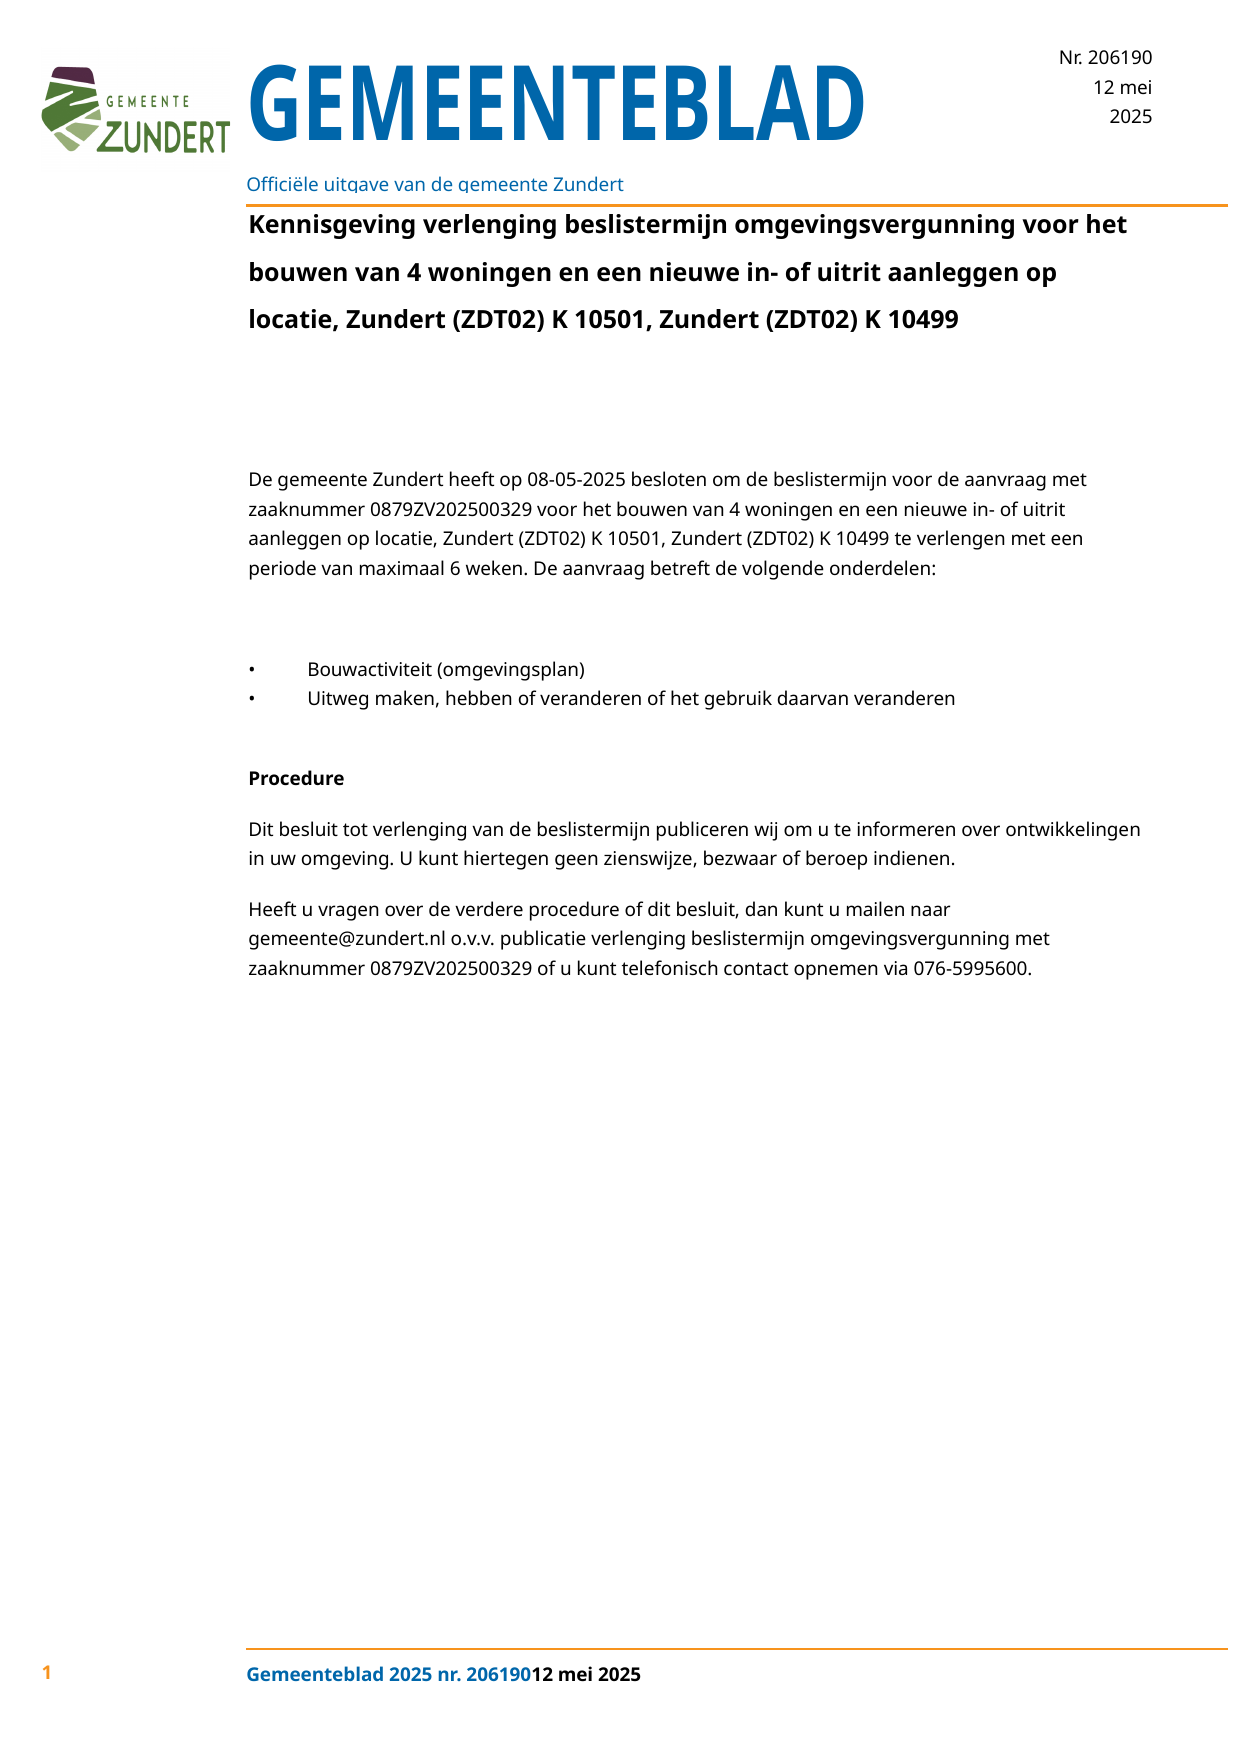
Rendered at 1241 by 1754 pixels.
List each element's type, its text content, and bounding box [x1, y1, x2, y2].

text Dit besluit tot verlenging van de beslistermijn publiceren wij om u te informeren over ontwikkelingen in uw omgeving. U kunt hiertegen geen zienswijze, bezwaar of beroep indienen. [248, 816, 1152, 871]
text De gemeente Zundert heeft op 08-05-2025 besloten om de beslistermijn voor de aanvraag met zaaknummer 0879ZV202500329 voor het bouwen van 4 woningen en een nieuwe in- of uitrit aanleggen op locatie, Zundert (ZDT02) K 10501, Zundert (ZDT02) K 10499 te verlengen met een periode van maximaal 6 weken. De aanvraag betreft de volgende onderdelen: [248, 466, 1152, 581]
list Uitweg maken, hebben of veranderen of het gebruik daarvan veranderen [248, 686, 1152, 711]
text Procedure [248, 766, 1152, 791]
picture [41, 47, 231, 172]
list Bouwactiviteit (omgevingsplan) [248, 656, 1152, 682]
text Heeft u vragen over de verdere procedure of dit besluit, dan kunt u mailen naar gemeente@zundert.nl o.v.v. publicatie verlenging beslistermijn omgevingsvergunning met zaaknummer 0879ZV202500329 of u kunt telefonisch contact opnemen via 076-5995600. [248, 896, 1152, 981]
text Kennisgeving verlenging beslistermijn omgevingsvergunning voor het bouwen van 4 woningen en een nieuwe in- of uitrit aanleggen op locatie, Zundert (ZDT02) K 10501, Zundert (ZDT02) K 10499 [248, 207, 1152, 336]
